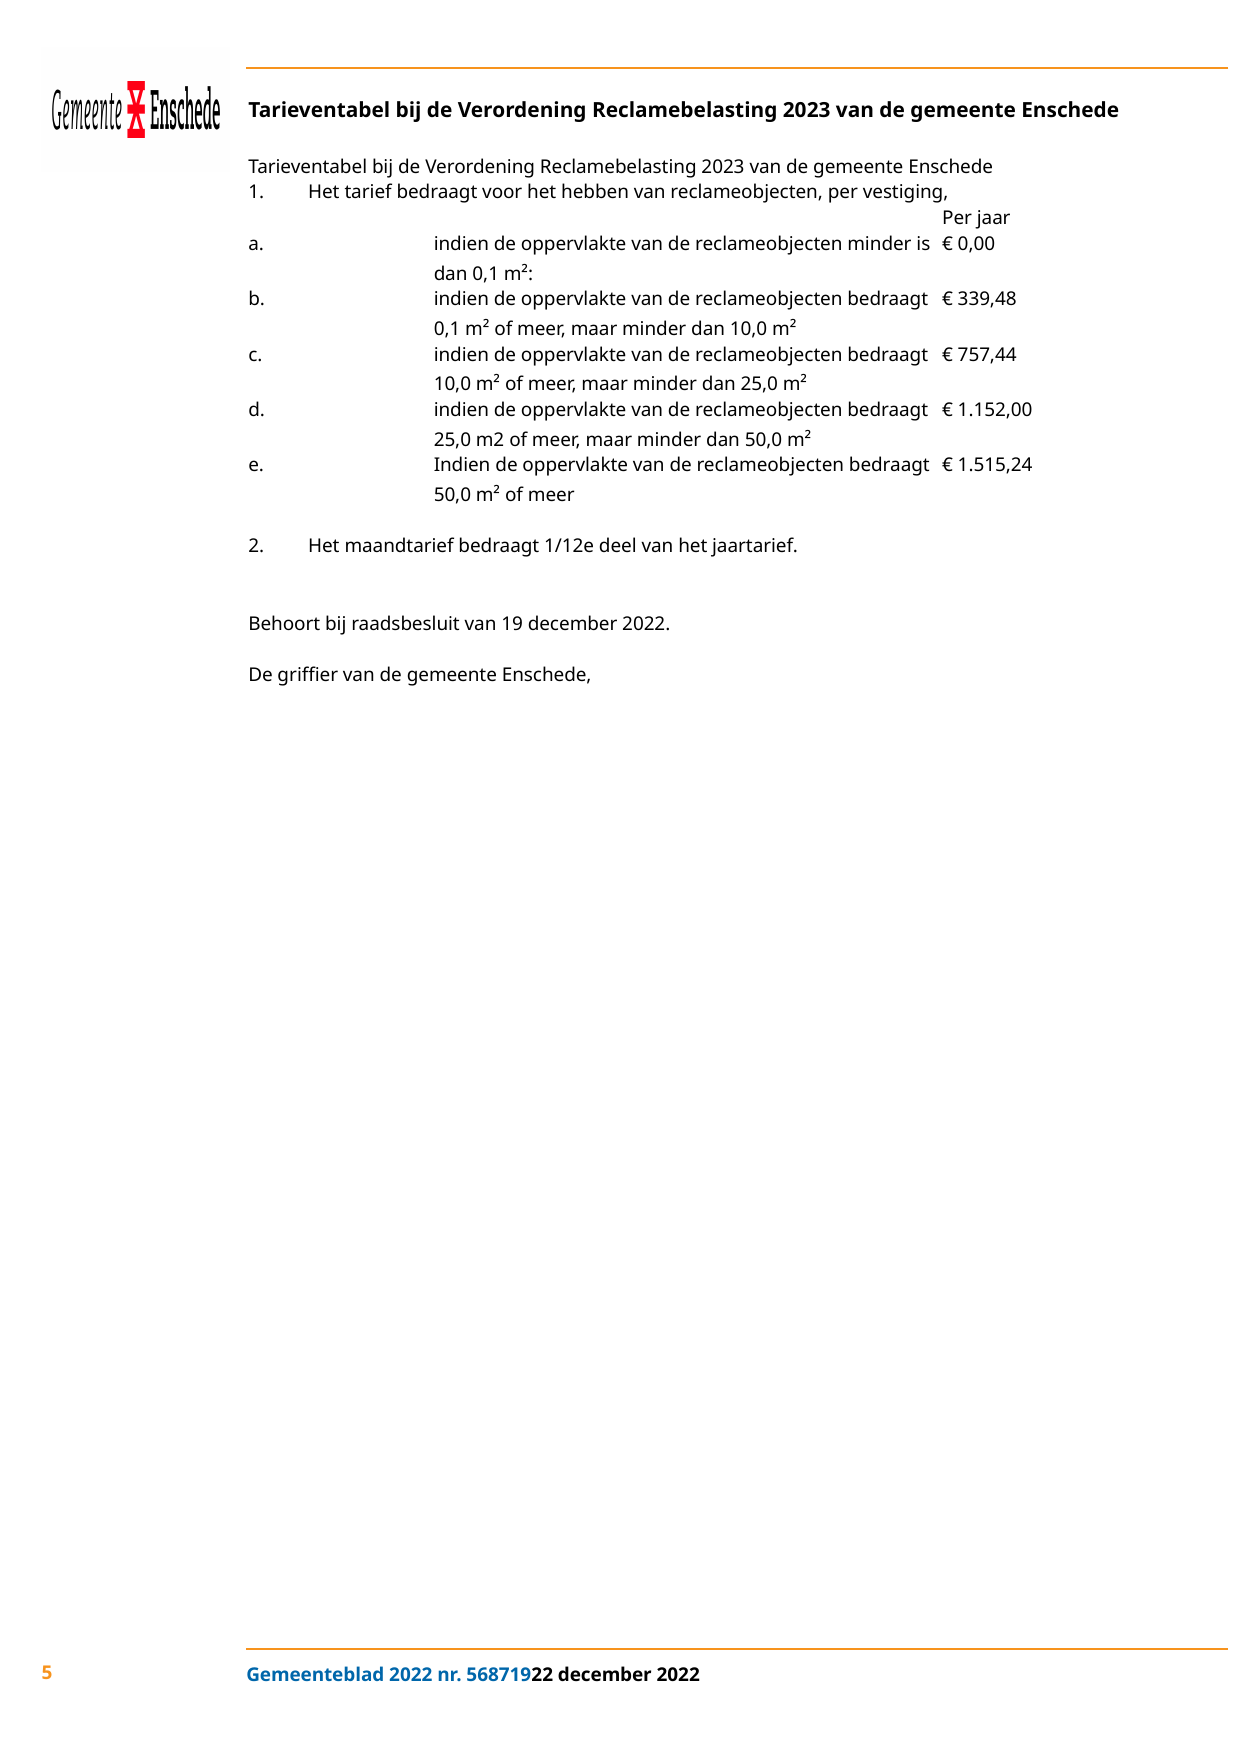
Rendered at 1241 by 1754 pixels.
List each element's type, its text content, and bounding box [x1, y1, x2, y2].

table_cell 1. Het tarief bedraagt voor het hebben van reclameobjecten, per vestiging, [248, 179, 1152, 204]
table_cell indien de oppervlakte van de reclameobjecten bedraagt 25,0 m2 of meer, maar minder dan 50,0 m² [434, 396, 942, 451]
table_cell € 1.152,00 [942, 396, 1152, 451]
table_cell indien de oppervlakte van de reclameobjecten minder is dan 0,1 m²: [434, 230, 942, 286]
table_cell € 1.515,24 [942, 451, 1152, 507]
table_cell Behoort bij raadsbesluit van 19 december 2022. [248, 610, 942, 635]
table_cell € 757,44 [942, 341, 1152, 396]
table_cell indien de oppervlakte van de reclameobjecten bedraagt 10,0 m² of meer, maar minder dan 25,0 m² [434, 341, 942, 396]
table_cell b. [248, 286, 433, 341]
table_cell [434, 635, 942, 661]
text Tarieventabel bij de Verordening Reclamebelasting 2023 van de gemeente Enschede [248, 95, 1152, 123]
table_header Tarieventabel bij de Verordening Reclamebelasting 2023 van de gemeente Enschede [248, 153, 1152, 179]
table_cell De griffier van de gemeente Enschede, [248, 661, 942, 687]
table_cell [434, 205, 942, 230]
table_cell e. [248, 451, 433, 507]
table_cell 2. Het maandtarief bedraagt 1/12e deel van het jaartarief. [248, 533, 1152, 558]
table_cell d. [248, 396, 433, 451]
table_cell [434, 558, 942, 584]
table_cell indien de oppervlakte van de reclameobjecten bedraagt 0,1 m² of meer, maar minder dan 10,0 m² [434, 286, 942, 341]
table_cell [942, 558, 1152, 584]
table_cell [248, 584, 433, 610]
table_cell [248, 635, 433, 661]
table_cell c. [248, 341, 433, 396]
table_cell [434, 507, 942, 532]
table_cell [248, 205, 433, 230]
table_cell [942, 635, 1152, 661]
table_cell [942, 661, 1152, 687]
table_cell € 0,00 [942, 230, 1152, 286]
table_cell [942, 507, 1152, 532]
picture [41, 47, 231, 172]
table_cell [248, 558, 433, 584]
table_cell € 339,48 [942, 286, 1152, 341]
table_cell [942, 610, 1152, 635]
table_cell [942, 584, 1152, 610]
table_cell Indien de oppervlakte van de reclameobjecten bedraagt 50,0 m² of meer [434, 451, 942, 507]
table_cell a. [248, 230, 433, 286]
table_cell [248, 507, 433, 532]
table_cell Per jaar [942, 205, 1152, 230]
table_cell [434, 584, 942, 610]
